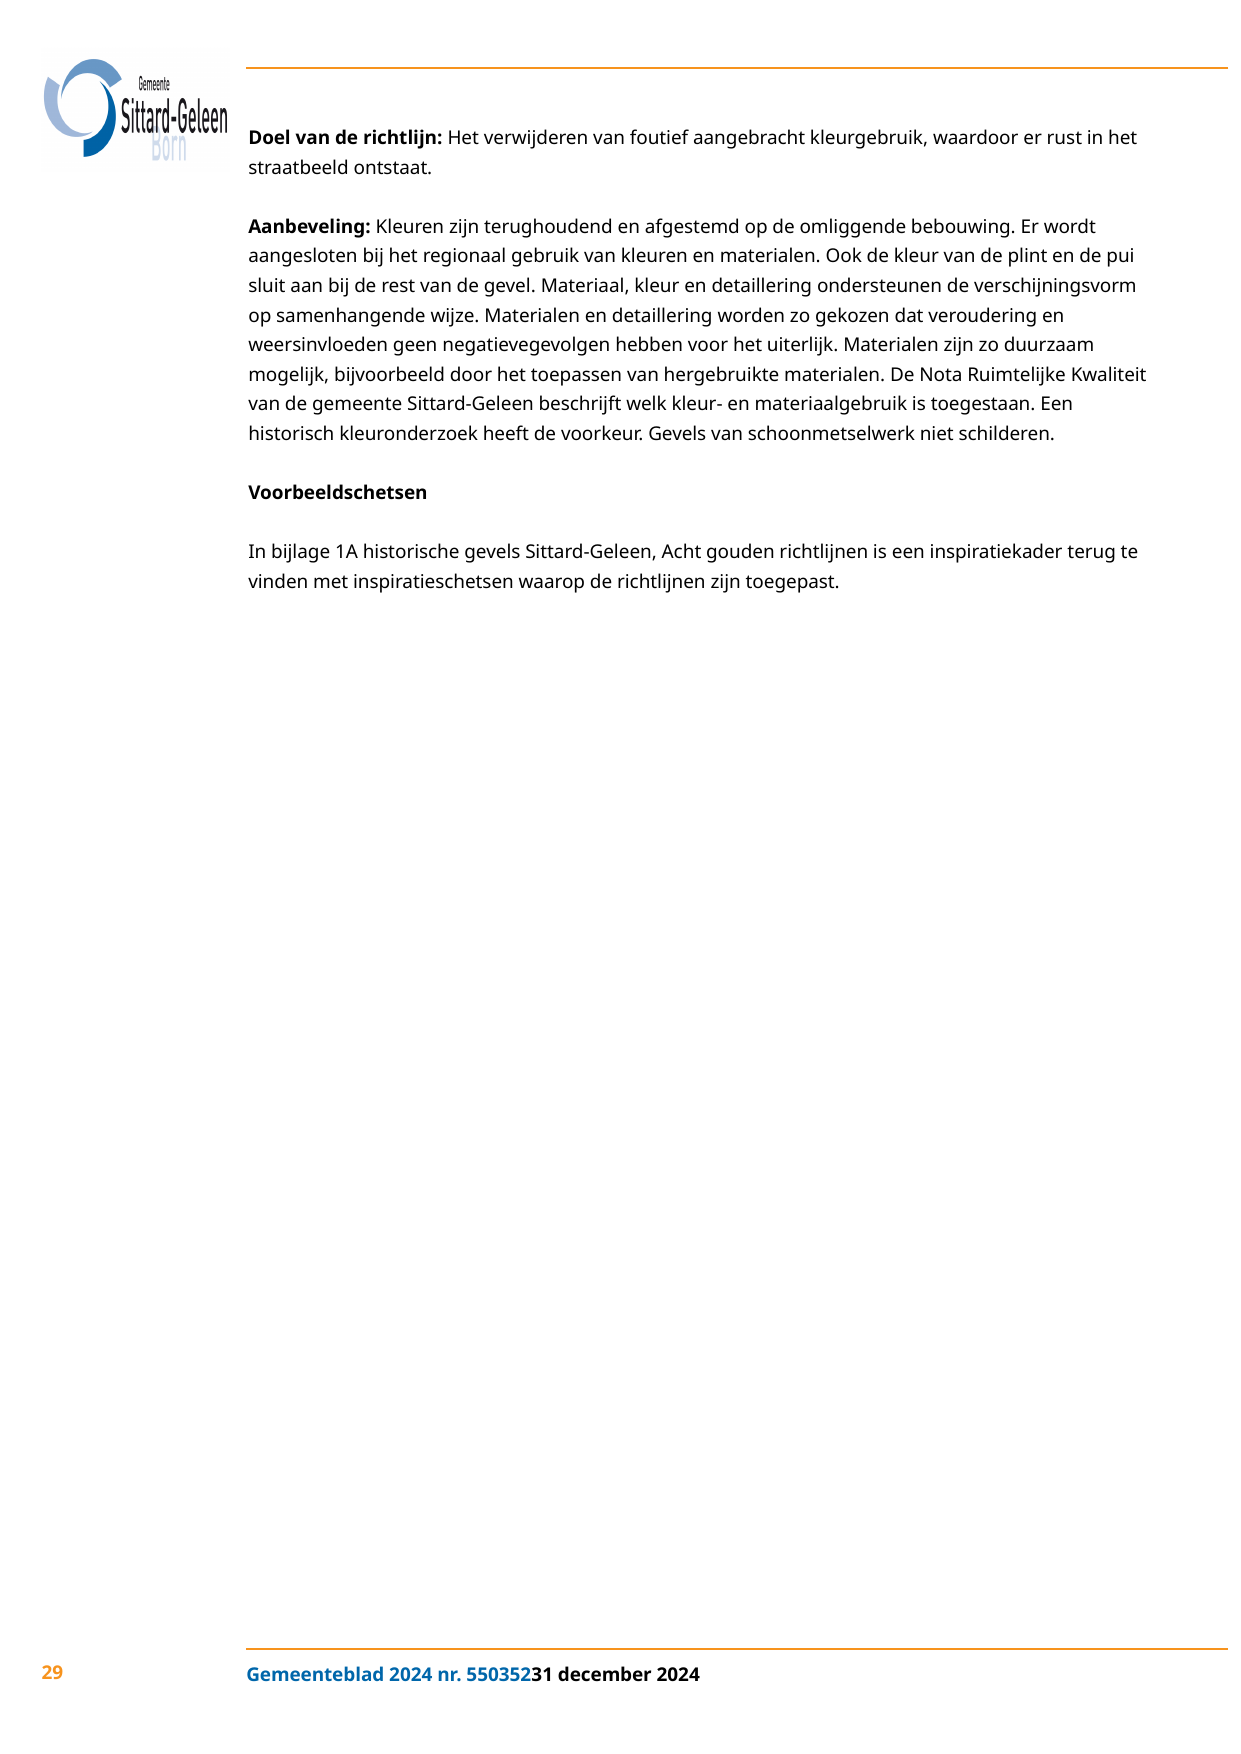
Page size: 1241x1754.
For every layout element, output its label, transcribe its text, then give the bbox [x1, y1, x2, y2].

picture [41, 47, 231, 172]
text Aanbeveling: Kleuren zijn terughoudend en afgestemd op de omliggende bebouwing. Er wordt aangesloten bij het regionaal gebruik van kleuren en materialen. Ook de kleur van de plint en de pui sluit aan bij de rest van de gevel. Materiaal, kleur en detaillering ondersteunen de verschijningsvorm op samenhangende wijze. Materialen en detaillering worden zo gekozen dat veroudering en weersinvloeden geen negatievegevolgen hebben voor het uiterlijk. Materialen zijn zo duurzaam mogelijk, bijvoorbeeld door het toepassen van hergebruikte materialen. De Nota Ruimtelijke Kwaliteit van de gemeente Sittard-Geleen beschrijft welk kleur- en materiaalgebruik is toegestaan. Een historisch kleuronderzoek heeft de voorkeur. Gevels van schoonmetselwerk niet schilderen. [248, 213, 1152, 446]
text In bijlage 1A historische gevels Sittard-Geleen, Acht gouden richtlijnen is een inspiratiekader terug te vinden met inspiratieschetsen waarop de richtlijnen zijn toegepast. [248, 538, 1152, 594]
text Voorbeeldschetsen [248, 479, 1152, 505]
text Doel van de richtlijn: Het verwijderen van foutief aangebracht kleurgebruik, waardoor er rust in het straatbeeld ontstaat. [248, 124, 1152, 180]
